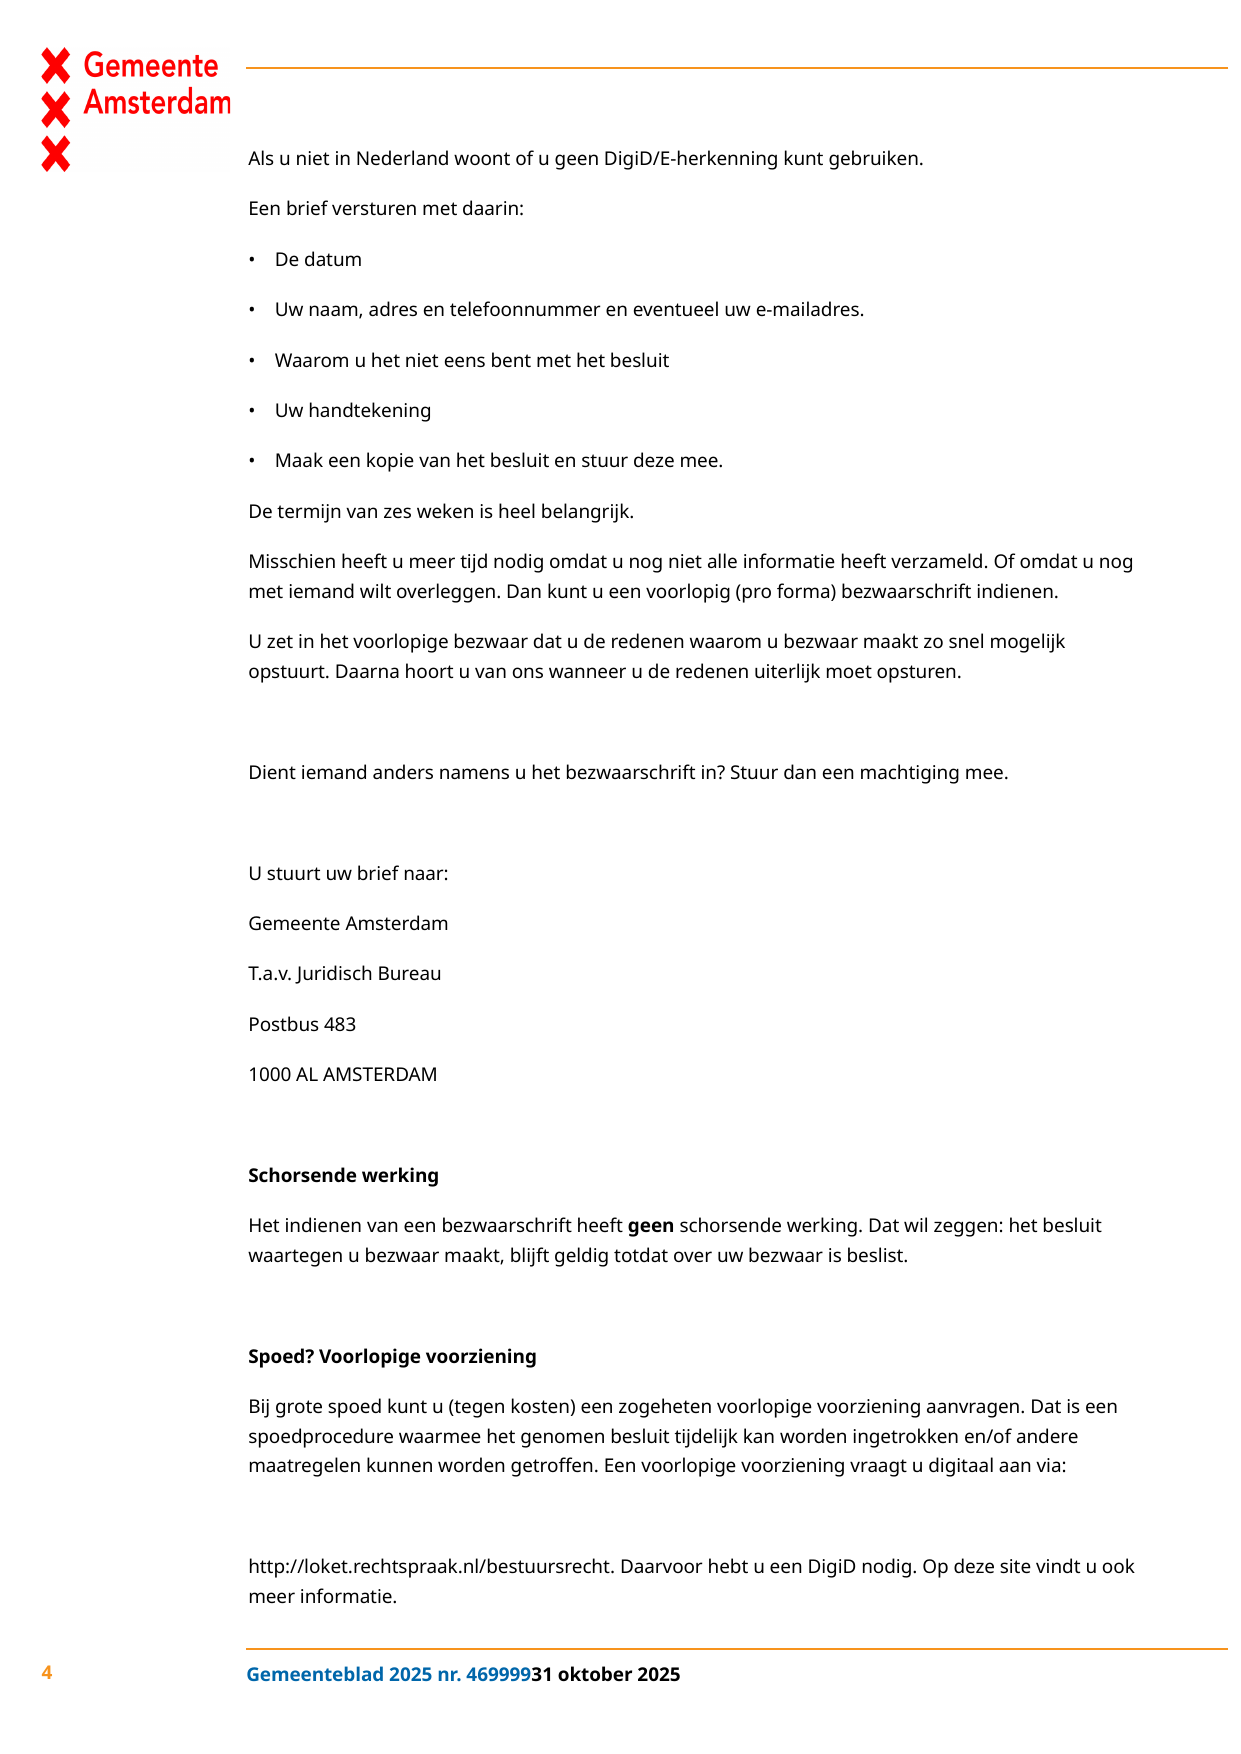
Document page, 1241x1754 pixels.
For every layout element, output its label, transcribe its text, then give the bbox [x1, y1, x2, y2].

text • De datum [248, 246, 1152, 272]
text Als u niet in Nederland woont of u geen DigiD/E-herkenning kunt gebruiken. [248, 145, 1152, 171]
text • Maak een kopie van het besluit en stuur deze mee. [248, 448, 1152, 473]
text Misschien heeft u meer tijd nodig omdat u nog niet alle informatie heeft verzameld. Of omdat u nog met iemand wilt overleggen. Dan kunt u een voorlopig (pro forma) bezwaarschrift indienen. [248, 548, 1152, 604]
text • Uw naam, adres en telefoonnummer en eventueel uw e-mailadres. [248, 296, 1152, 322]
text De termijn van zes weken is heel belangrijk. [248, 498, 1152, 524]
text U zet in het voorlopige bezwaar dat u de redenen waarom u bezwaar maakt zo snel mogelijk opstuurt. Daarna hoort u van ons wanneer u de redenen uiterlijk moet opsturen. [248, 628, 1152, 684]
picture [41, 47, 231, 172]
text Gemeente Amsterdam [248, 910, 1152, 936]
text • Uw handtekening [248, 397, 1152, 423]
text Dient iemand anders namens u het bezwaarschrift in? Stuur dan een machtiging mee. [248, 759, 1152, 785]
text Postbus 483 [248, 1011, 1152, 1037]
text Spoed? Voorlopige voorziening [248, 1343, 1152, 1369]
text T.a.v. Juridisch Bureau [248, 961, 1152, 986]
text Een brief versturen met daarin: [248, 196, 1152, 221]
text Bij grote spoed kunt u (tegen kosten) een zogeheten voorlopige voorziening aanvragen. Dat is een spoedprocedure waarmee het genomen besluit tijdelijk kan worden ingetrokken en/of andere maatregelen kunnen worden getroffen. Een voorlopige voorziening vraagt u digitaal aan via: [248, 1393, 1152, 1478]
text 1000 AL AMSTERDAM [248, 1061, 1152, 1087]
text Schorsende werking [248, 1162, 1152, 1188]
text http://loket.rechtspraak.nl/bestuursrecht. Daarvoor hebt u een DigiD nodig. Op deze site vindt u ook meer informatie. [248, 1553, 1152, 1609]
text • Waarom u het niet eens bent met het besluit [248, 347, 1152, 373]
text U stuurt uw brief naar: [248, 860, 1152, 886]
text Het indienen van een bezwaarschrift heeft geen schorsende werking. Dat wil zeggen: het besluit waartegen u bezwaar maakt, blijft geldig totdat over uw bezwaar is beslist. [248, 1213, 1152, 1268]
